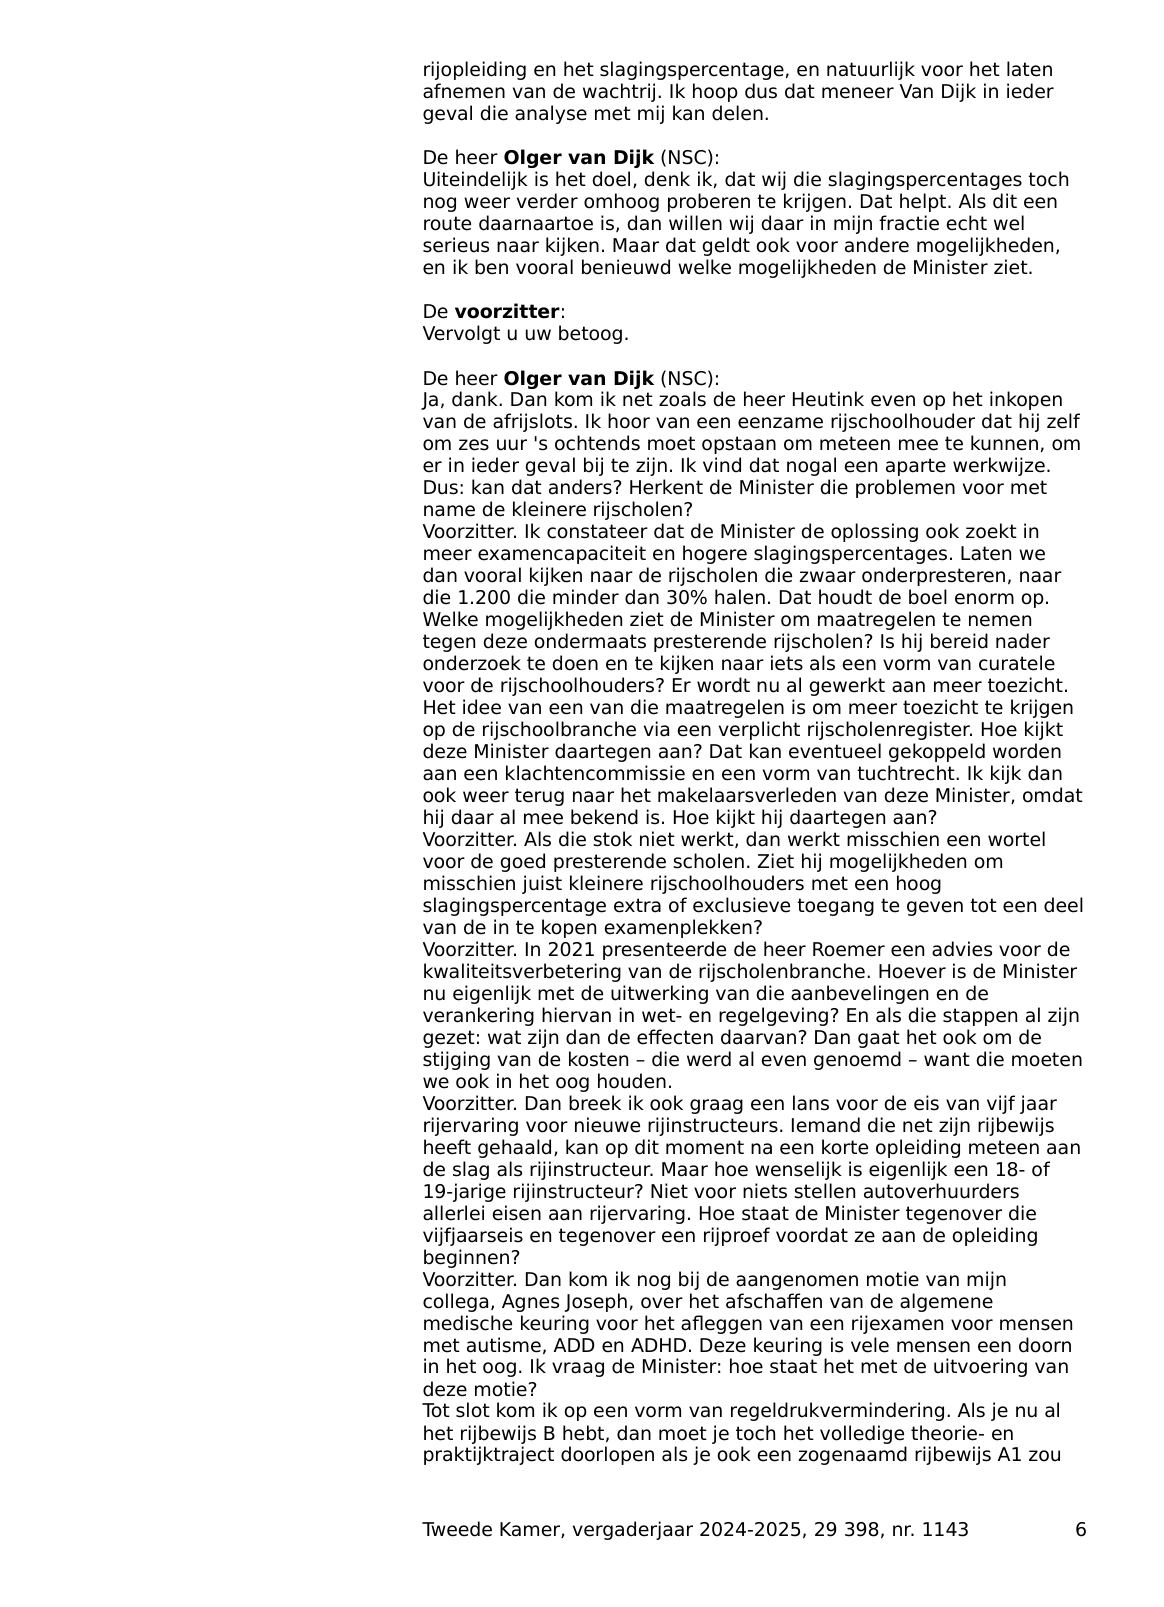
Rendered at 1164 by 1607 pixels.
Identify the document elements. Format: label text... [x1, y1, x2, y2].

text Voorzitter. Ik constateer dat de Minister de oplossing ook zoekt in meer examencapaciteit en hogere slagingspercentages. Laten we dan vooral kijken naar de rijscholen die zwaar onderpresteren, naar die 1.200 die minder dan 30% halen. Dat houdt de boel enorm op. Welke mogelijkheden ziet de Minister om maatregelen te nemen tegen deze ondermaats presterende rijscholen? Is hij bereid nader onderzoek te doen en te kijken naar iets als een vorm van curatele voor de rijschoolhouders? Er wordt nu al gewerkt aan meer toezicht. Het idee van een van die maatregelen is om meer toezicht te krijgen op de rijschoolbranche via een verplicht rijscholenregister. Hoe kijkt deze Minister daartegen aan? Dat kan eventueel gekoppeld worden aan een klachtencommissie en een vorm van tuchtrecht. Ik kijk dan ook weer terug naar het makelaarsverleden van deze Minister, omdat hij daar al mee bekend is. Hoe kijkt hij daartegen aan? [422, 521, 1087, 829]
text Vervolgt u uw betoog. [422, 323, 1087, 345]
text De heer Olger van Dijk (NSC): [422, 147, 1087, 169]
text Voorzitter. Dan breek ik ook graag een lans voor de eis van vijf jaar rijervaring voor nieuwe rijinstructeurs. Iemand die net zijn rijbewijs heeft gehaald, kan op dit moment na een korte opleiding meteen aan de slag als rijinstructeur. Maar hoe wenselijk is eigenlijk een 18- of 19-jarige rijinstructeur? Niet voor niets stellen autoverhuurders allerlei eisen aan rijervaring. Hoe staat de Minister tegenover die vijfjaarseis en tegenover een rijproef voordat ze aan de opleiding beginnen? [422, 1093, 1087, 1268]
text Uiteindelijk is het doel, denk ik, dat wij die slagingspercentages toch nog weer verder omhoog proberen te krijgen. Dat helpt. Als dit een route daarnaartoe is, dan willen wij daar in mijn fractie echt wel serieus naar kijken. Maar dat geldt ook voor andere mogelijkheden, en ik ben vooral benieuwd welke mogelijkheden de Minister ziet. [422, 169, 1087, 279]
text Voorzitter. Als die stok niet werkt, dan werkt misschien een wortel voor de goed presterende scholen. Ziet hij mogelijkheden om misschien juist kleinere rijschoolhouders met een hoog slagingspercentage extra of exclusieve toegang te geven tot een deel van de in te kopen examenplekken? [422, 829, 1087, 939]
text Voorzitter. In 2021 presenteerde de heer Roemer een advies voor de kwaliteitsverbetering van de rijscholenbranche. Hoever is de Minister nu eigenlijk met de uitwerking van die aanbevelingen en de verankering hiervan in wet- en regelgeving? En als die stappen al zijn gezet: wat zijn dan de effecten daarvan? Dan gaat het ook om de stijging van de kosten – die werd al even genoemd – want die moeten we ook in het oog houden. [422, 939, 1087, 1093]
text Voorzitter. Dan kom ik nog bij de aangenomen motie van mijn collega, Agnes Joseph, over het afschaffen van de algemene medische keuring voor het afleggen van een rijexamen voor mensen met autisme, ADD en ADHD. Deze keuring is vele mensen een doorn in het oog. Ik vraag de Minister: hoe staat het met de uitvoering van deze motie? [422, 1268, 1087, 1400]
text De heer Olger van Dijk (NSC): [422, 367, 1087, 389]
text Tot slot kom ik op een vorm van regeldrukvermindering. Als je nu al het rijbewijs B hebt, dan moet je toch het volledige theorie- en praktijktraject doorlopen als je ook een zogenaamd rijbewijs A1 zou [422, 1400, 1087, 1466]
text rijopleiding en het slagingspercentage, en natuurlijk voor het laten afnemen van de wachtrij. Ik hoop dus dat meneer Van Dijk in ieder geval die analyse met mij kan delen. [422, 59, 1087, 125]
text De voorzitter: [422, 301, 1087, 323]
text Ja, dank. Dan kom ik net zoals de heer Heutink even op het inkopen van de afrijslots. Ik hoor van een eenzame rijschoolhouder dat hij zelf om zes uur 's ochtends moet opstaan om meteen mee te kunnen, om er in ieder geval bij te zijn. Ik vind dat nogal een aparte werkwijze. Dus: kan dat anders? Herkent de Minister die problemen voor met name de kleinere rijscholen? [422, 389, 1087, 521]
